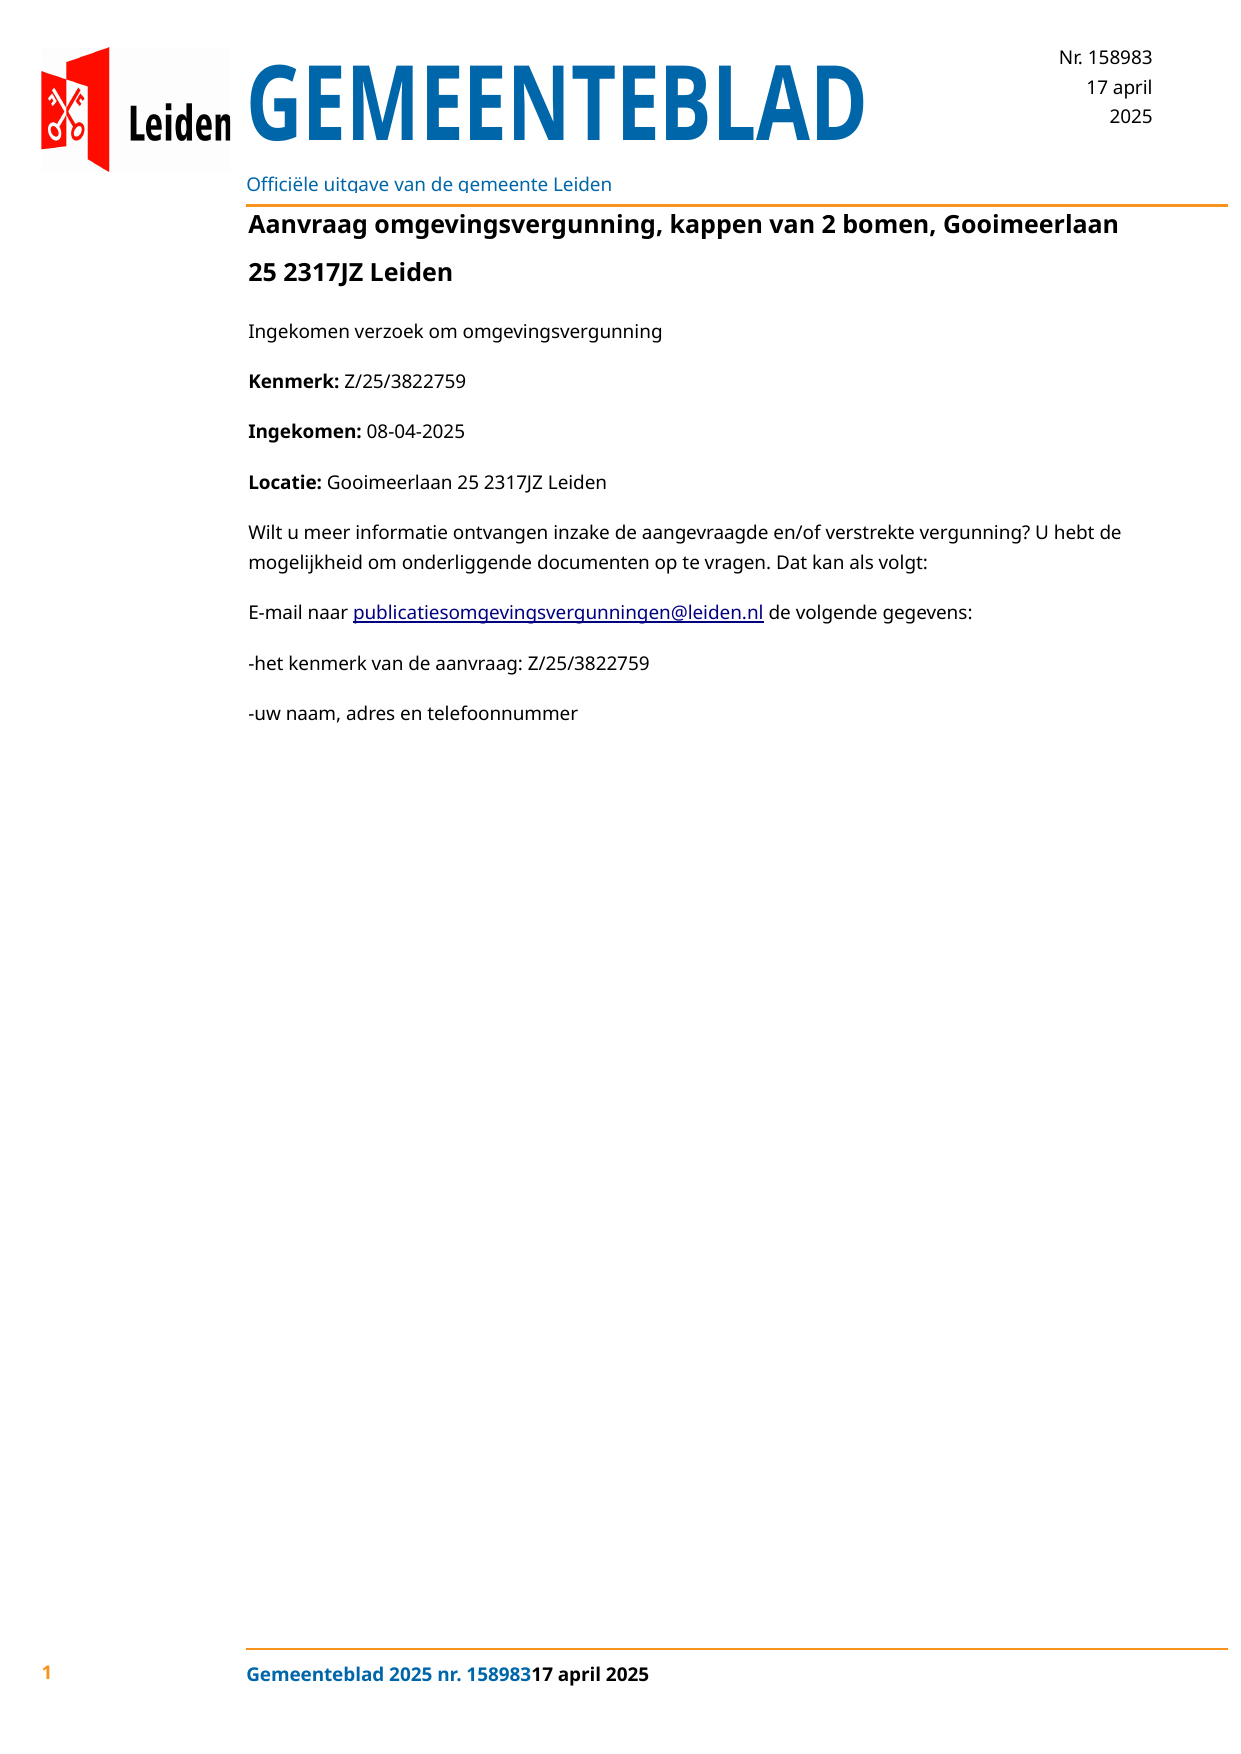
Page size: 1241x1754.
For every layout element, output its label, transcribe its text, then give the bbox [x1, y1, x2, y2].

picture [41, 47, 231, 172]
text Ingekomen: 08-04-2025 [248, 419, 1152, 444]
text Locatie: Gooimeerlaan 25 2317JZ Leiden [248, 469, 1152, 495]
text Wilt u meer informatie ontvangen inzake de aangevraagde en/of verstrekte vergunning? U hebt de mogelijkheid om onderliggende documenten op te vragen. Dat kan als volgt: [248, 519, 1152, 575]
text Kenmerk: Z/25/3822759 [248, 368, 1152, 394]
text -het kenmerk van de aanvraag: Z/25/3822759 [248, 650, 1152, 676]
text Aanvraag omgevingsvergunning, kappen van 2 bomen, Gooimeerlaan 25 2317JZ Leiden [248, 207, 1152, 288]
text Ingekomen verzoek om omgevingsvergunning [248, 318, 1152, 344]
text -uw naam, adres en telefoonnummer [248, 700, 1152, 726]
text E-mail naar publicatiesomgevingsvergunningen@leiden.nl de volgende gegevens: [248, 599, 1152, 625]
